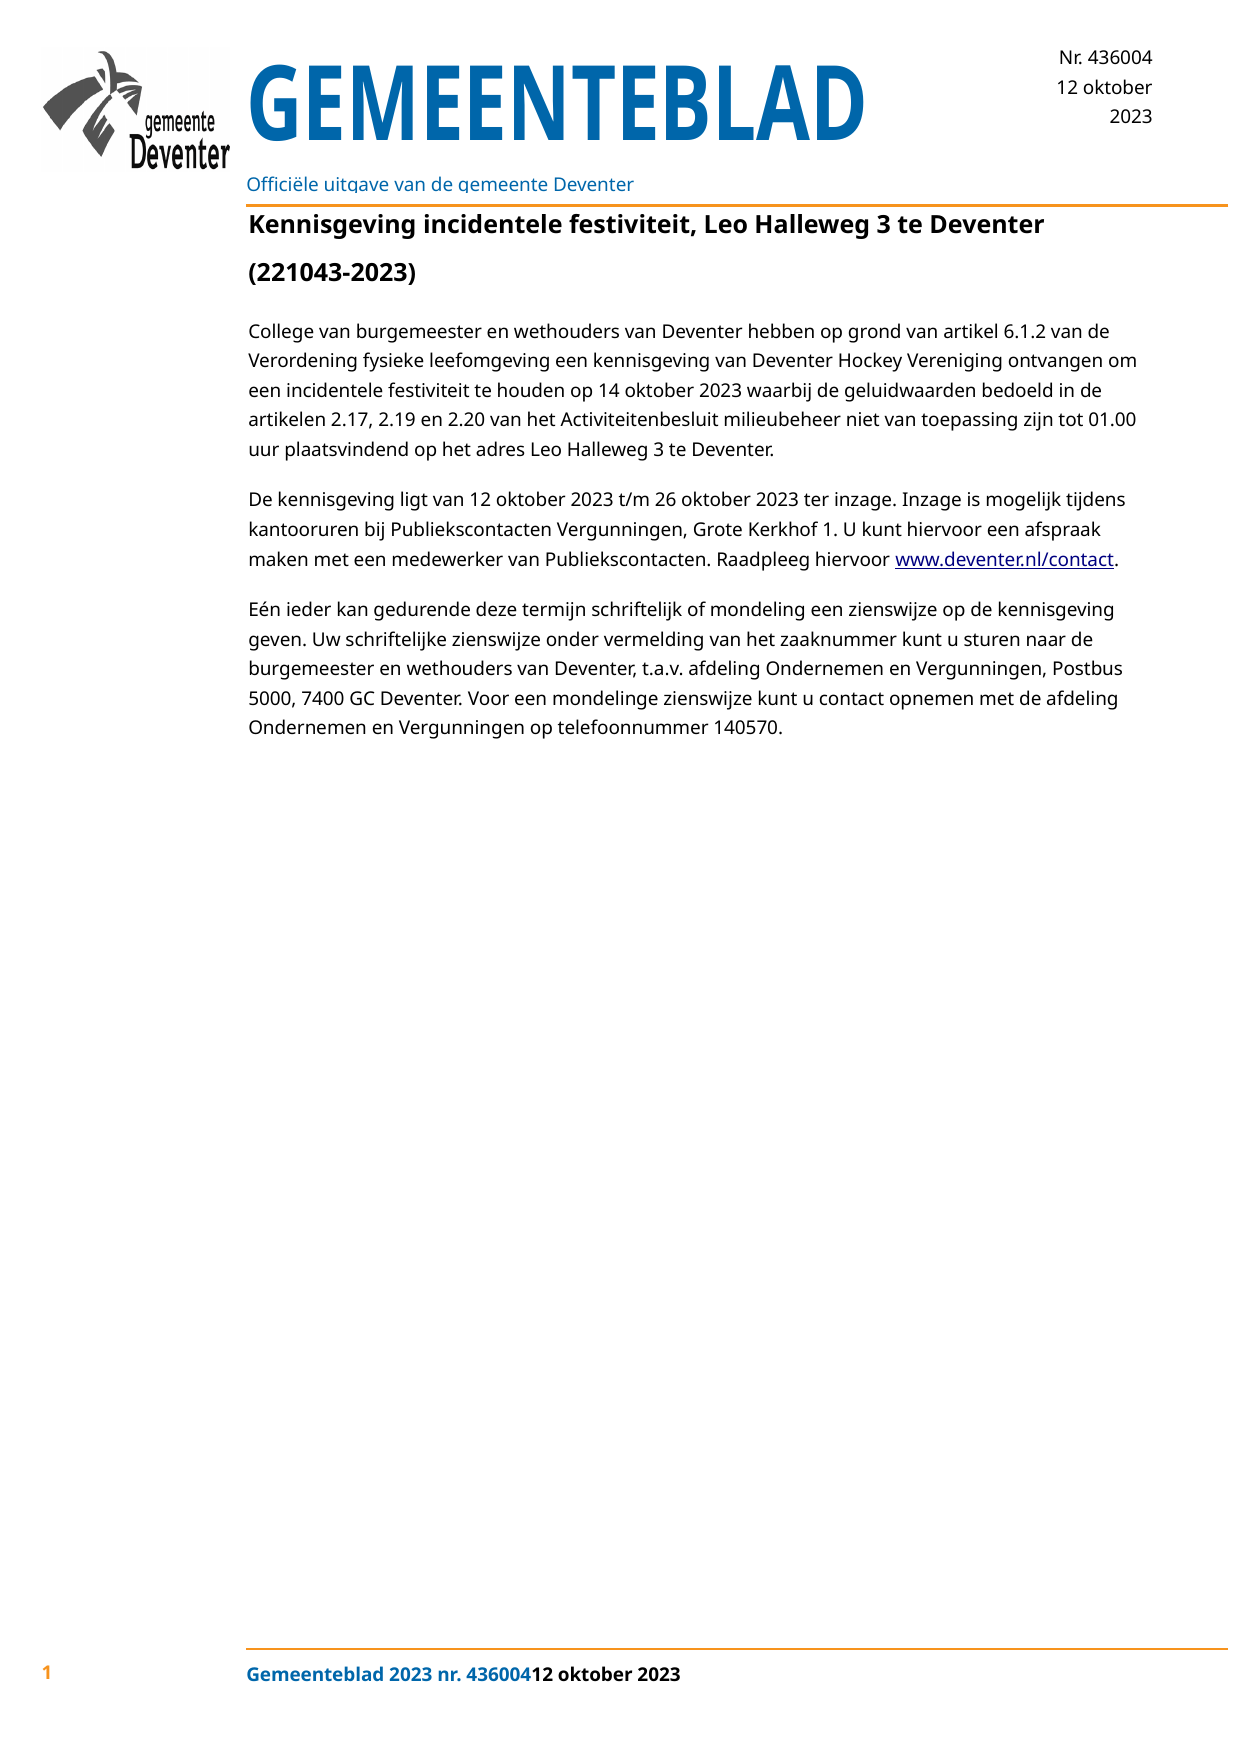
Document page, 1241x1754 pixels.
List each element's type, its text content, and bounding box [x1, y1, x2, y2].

text Eén ieder kan gedurende deze termijn schriftelijk of mondeling een zienswijze op de kennisgeving geven. Uw schriftelijke zienswijze onder vermelding van het zaaknummer kunt u sturen naar de burgemeester en wethouders van Deventer, t.a.v. afdeling Ondernemen en Vergunningen, Postbus 5000, 7400 GC Deventer. Voor een mondelinge zienswijze kunt u contact opnemen met de afdeling Ondernemen en Vergunningen op telefoonnummer 140570. [248, 596, 1152, 740]
picture [41, 47, 231, 172]
text College van burgemeester en wethouders van Deventer hebben op grond van artikel 6.1.2 van de Verordening fysieke leefomgeving een kennisgeving van Deventer Hockey Vereniging ontvangen om een incidentele festiviteit te houden op 14 oktober 2023 waarbij de geluidwaarden bedoeld in de artikelen 2.17, 2.19 en 2.20 van het Activiteitenbesluit milieubeheer niet van toepassing zijn tot 01.00 uur plaatsvindend op het adres Leo Halleweg 3 te Deventer. [248, 318, 1152, 462]
text De kennisgeving ligt van 12 oktober 2023 t/m 26 oktober 2023 ter inzage. Inzage is mogelijk tijdens kantooruren bij Publiekscontacten Vergunningen, Grote Kerkhof 1. U kunt hiervoor een afspraak maken met een medewerker van Publiekscontacten. Raadpleeg hiervoor www.deventer.nl/contact. [248, 487, 1152, 572]
text Kennisgeving incidentele festiviteit, Leo Halleweg 3 te Deventer (221043-2023) [248, 207, 1152, 288]
